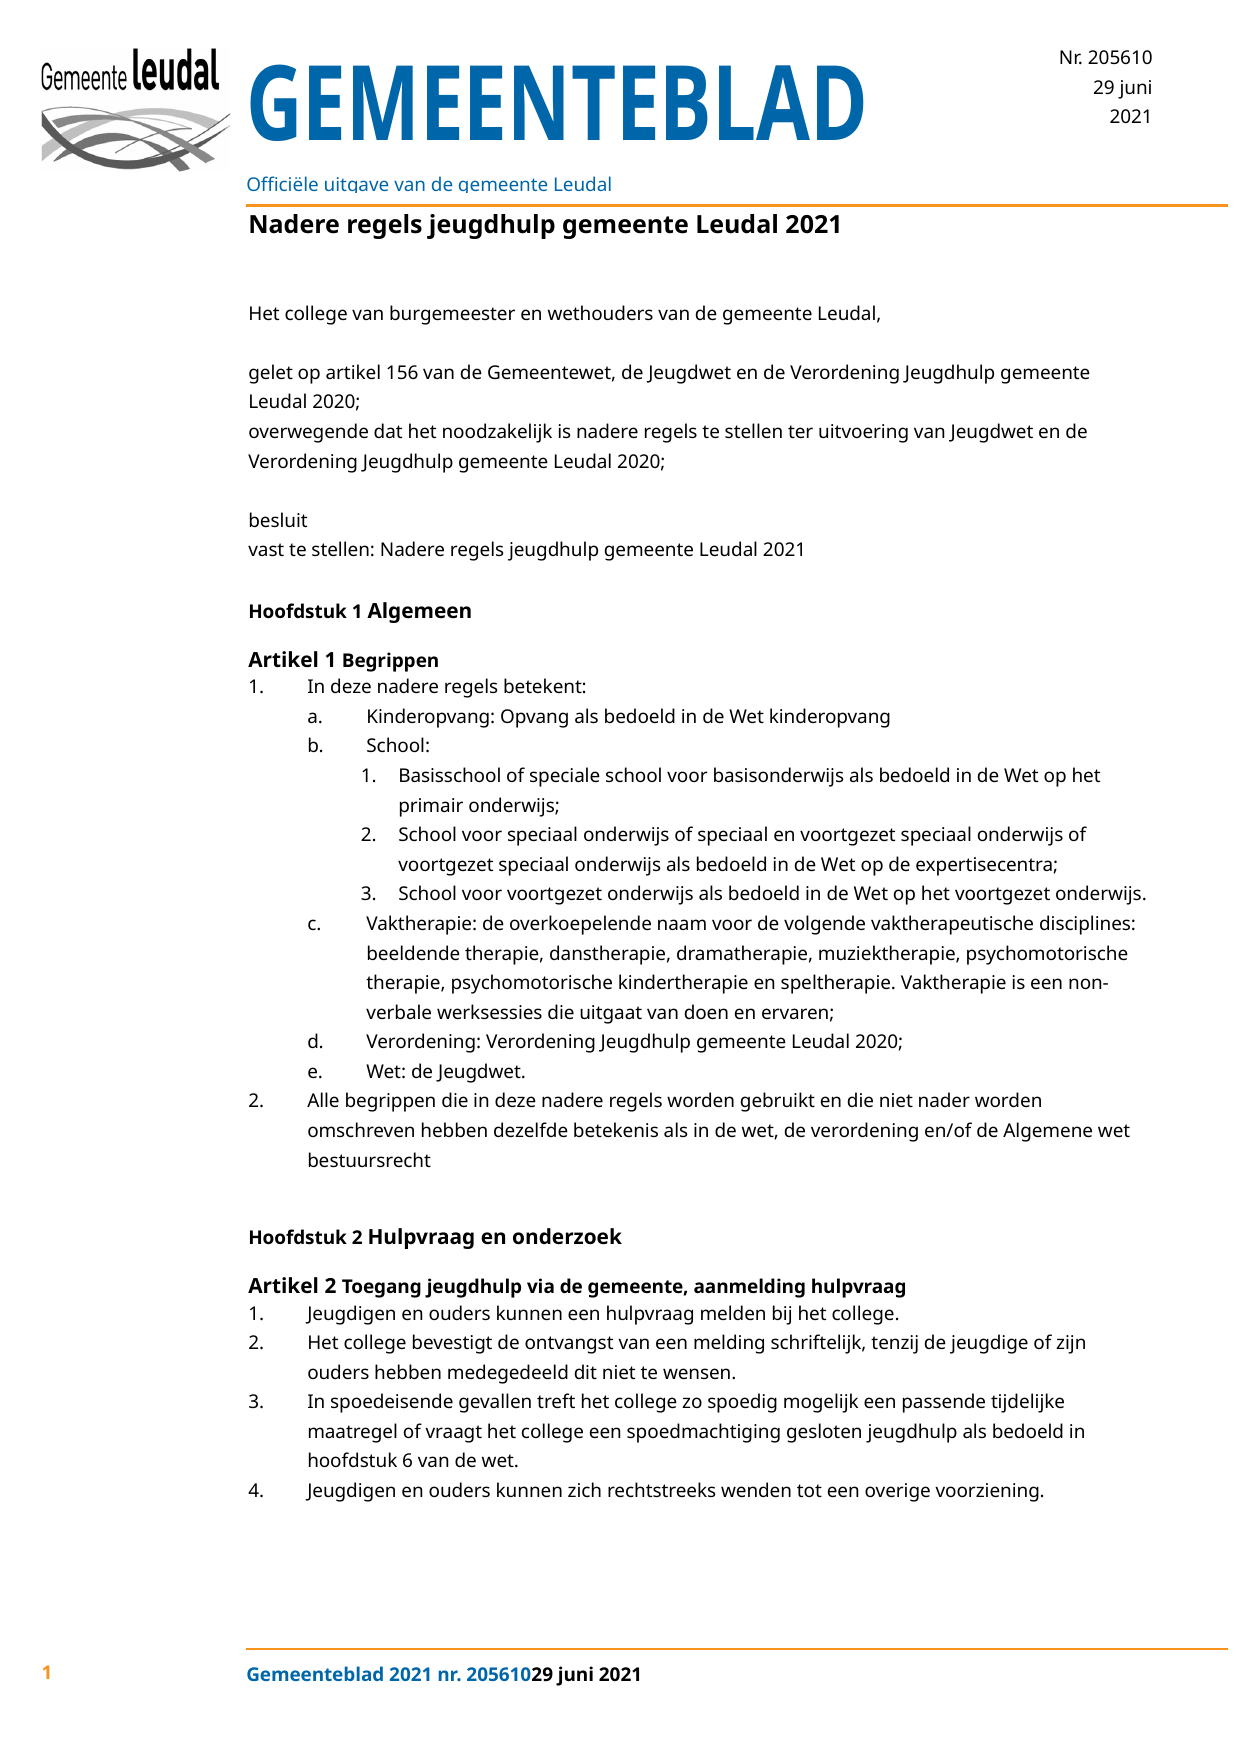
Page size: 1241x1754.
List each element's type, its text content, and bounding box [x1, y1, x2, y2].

list Het college bevestigt de ontvangst van een melding schriftelijk, tenzij de jeugdige of zijn ouders hebben medegedeeld dit niet te wensen. [248, 1329, 1152, 1384]
list In spoedeisende gevallen treft het college zo spoedig mogelijk een passende tijdelijke maatregel of vraagt het college een spoedmachtiging gesloten jeugdhulp als bedoeld in hoofdstuk 6 van de wet. [248, 1388, 1152, 1473]
text gelet op artikel 156 van de Gemeentewet, de Jeugdwet en de Verordening Jeugdhulp gemeente Leudal 2020; [248, 359, 1152, 414]
list In deze nadere regels betekent: [248, 673, 1152, 699]
text vast te stellen: Nadere regels jeugdhulp gemeente Leudal 2021 [248, 537, 1152, 562]
text Het college van burgemeester en wethouders van de gemeente Leudal, [248, 300, 1152, 326]
list Wet: de Jeugdwet. [307, 1058, 1152, 1084]
list Kinderopvang: Opvang als bedoeld in de Wet kinderopvang [307, 703, 1152, 729]
text Hoofdstuk 2 Hulpvraag en onderzoek [248, 1222, 1152, 1250]
list Jeugdigen en ouders kunnen zich rechtstreeks wenden tot een overige voorziening. [248, 1477, 1152, 1503]
text Hoofdstuk 1 Algemeen [248, 596, 1152, 624]
picture [41, 47, 231, 172]
list School: [307, 733, 1152, 758]
list Basisschool of speciale school voor basisonderwijs als bedoeld in de Wet op het primair onderwijs; [361, 762, 1152, 817]
list Verordening: Verordening Jeugdhulp gemeente Leudal 2020; [307, 1028, 1152, 1054]
text Artikel 2 Toegang jeugdhulp via de gemeente, aanmelding hulpvraag [248, 1271, 1152, 1300]
list Vaktherapie: de overkoepelende naam voor de volgende vaktherapeutische disciplines: beeldende therapie, danstherapie, dramatherapie, muziektherapie, psychomotorische therapie, psychomotorische kindertherapie en speltherapie. Vaktherapie is een non-verbale werksessies die uitgaat van doen en ervaren; [307, 910, 1152, 1024]
text Nadere regels jeugdhulp gemeente Leudal 2021 [248, 207, 1152, 241]
list School voor voortgezet onderwijs als bedoeld in de Wet op het voortgezet onderwijs. [361, 881, 1152, 906]
text overwegende dat het noodzakelijk is nadere regels te stellen ter uitvoering van Jeugdwet en de Verordening Jeugdhulp gemeente Leudal 2020; [248, 418, 1152, 473]
list Alle begrippen die in deze nadere regels worden gebruikt en die niet nader worden omschreven hebben dezelfde betekenis als in de wet, de verordening en/of de Algemene wet bestuursrecht [248, 1088, 1152, 1172]
list Jeugdigen en ouders kunnen een hulpvraag melden bij het college. [248, 1300, 1152, 1325]
list School voor speciaal onderwijs of speciaal en voortgezet speciaal onderwijs of voortgezet speciaal onderwijs als bedoeld in de Wet op de expertisecentra; [361, 821, 1152, 877]
text besluit [248, 507, 1152, 533]
text Artikel 1 Begrippen [248, 645, 1152, 673]
